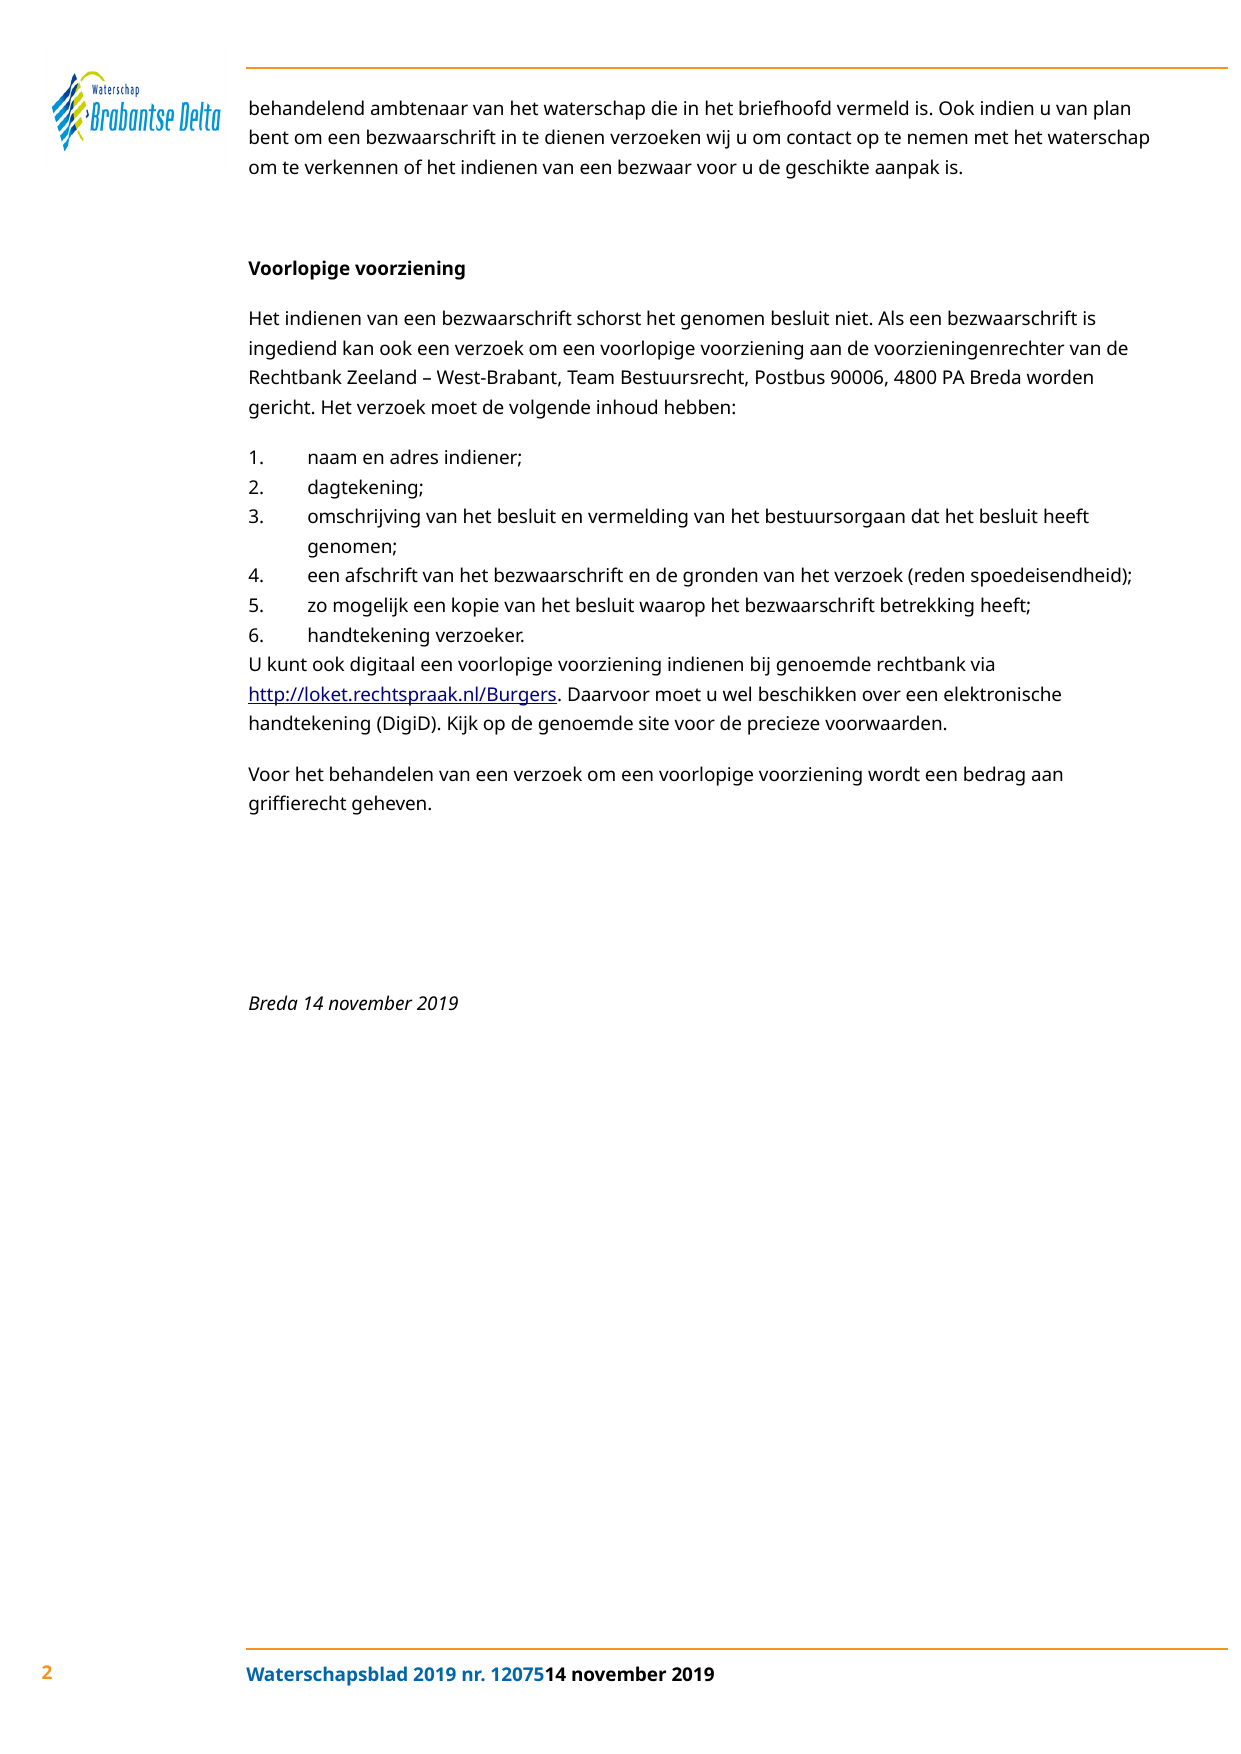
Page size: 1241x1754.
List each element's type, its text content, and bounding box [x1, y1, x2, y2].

text Het indienen van een bezwaarschrift schorst het genomen besluit niet. Als een bezwaarschrift is ingediend kan ook een verzoek om een voorlopige voorziening aan de voorzieningenrechter van de Rechtbank Zeeland – West-Brabant, Team Bestuursrecht, Postbus 90006, 4800 PA Breda worden gericht. Het verzoek moet de volgende inhoud hebben: [248, 305, 1152, 420]
text Voorlopige voorziening [248, 255, 1152, 281]
text U kunt ook digitaal een voorlopige voorziening indienen bij genoemde rechtbank via http://loket.rechtspraak.nl/Burgers. Daarvoor moet u wel beschikken over een elektronische handtekening (DigiD). Kijk op de genoemde site voor de precieze voorwaarden. [248, 651, 1152, 736]
picture [41, 47, 231, 172]
text behandelend ambtenaar van het waterschap die in het briefhoofd vermeld is. Ook indien u van plan bent om een bezwaarschrift in te dienen verzoeken wij u om contact op te nemen met het waterschap om te verkennen of het indienen van een bezwaar voor u de geschikte aanpak is. [248, 95, 1152, 180]
list naam en adres indiener; [248, 444, 1152, 470]
list zo mogelijk een kopie van het besluit waarop het bezwaarschrift betrekking heeft; [248, 592, 1152, 618]
list handtekening verzoeker. [248, 622, 1152, 648]
text Voor het behandelen van een verzoek om een voorlopige voorziening wordt een bedrag aan griffierecht geheven. [248, 761, 1152, 816]
list omschrijving van het besluit en vermelding van het bestuursorgaan dat het besluit heeft genomen; [248, 503, 1152, 559]
list een afschrift van het bezwaarschrift en de gronden van het verzoek (reden spoedeisendheid); [248, 563, 1152, 588]
list dagtekening; [248, 474, 1152, 500]
text Breda 14 november 2019 [248, 990, 1152, 1015]
